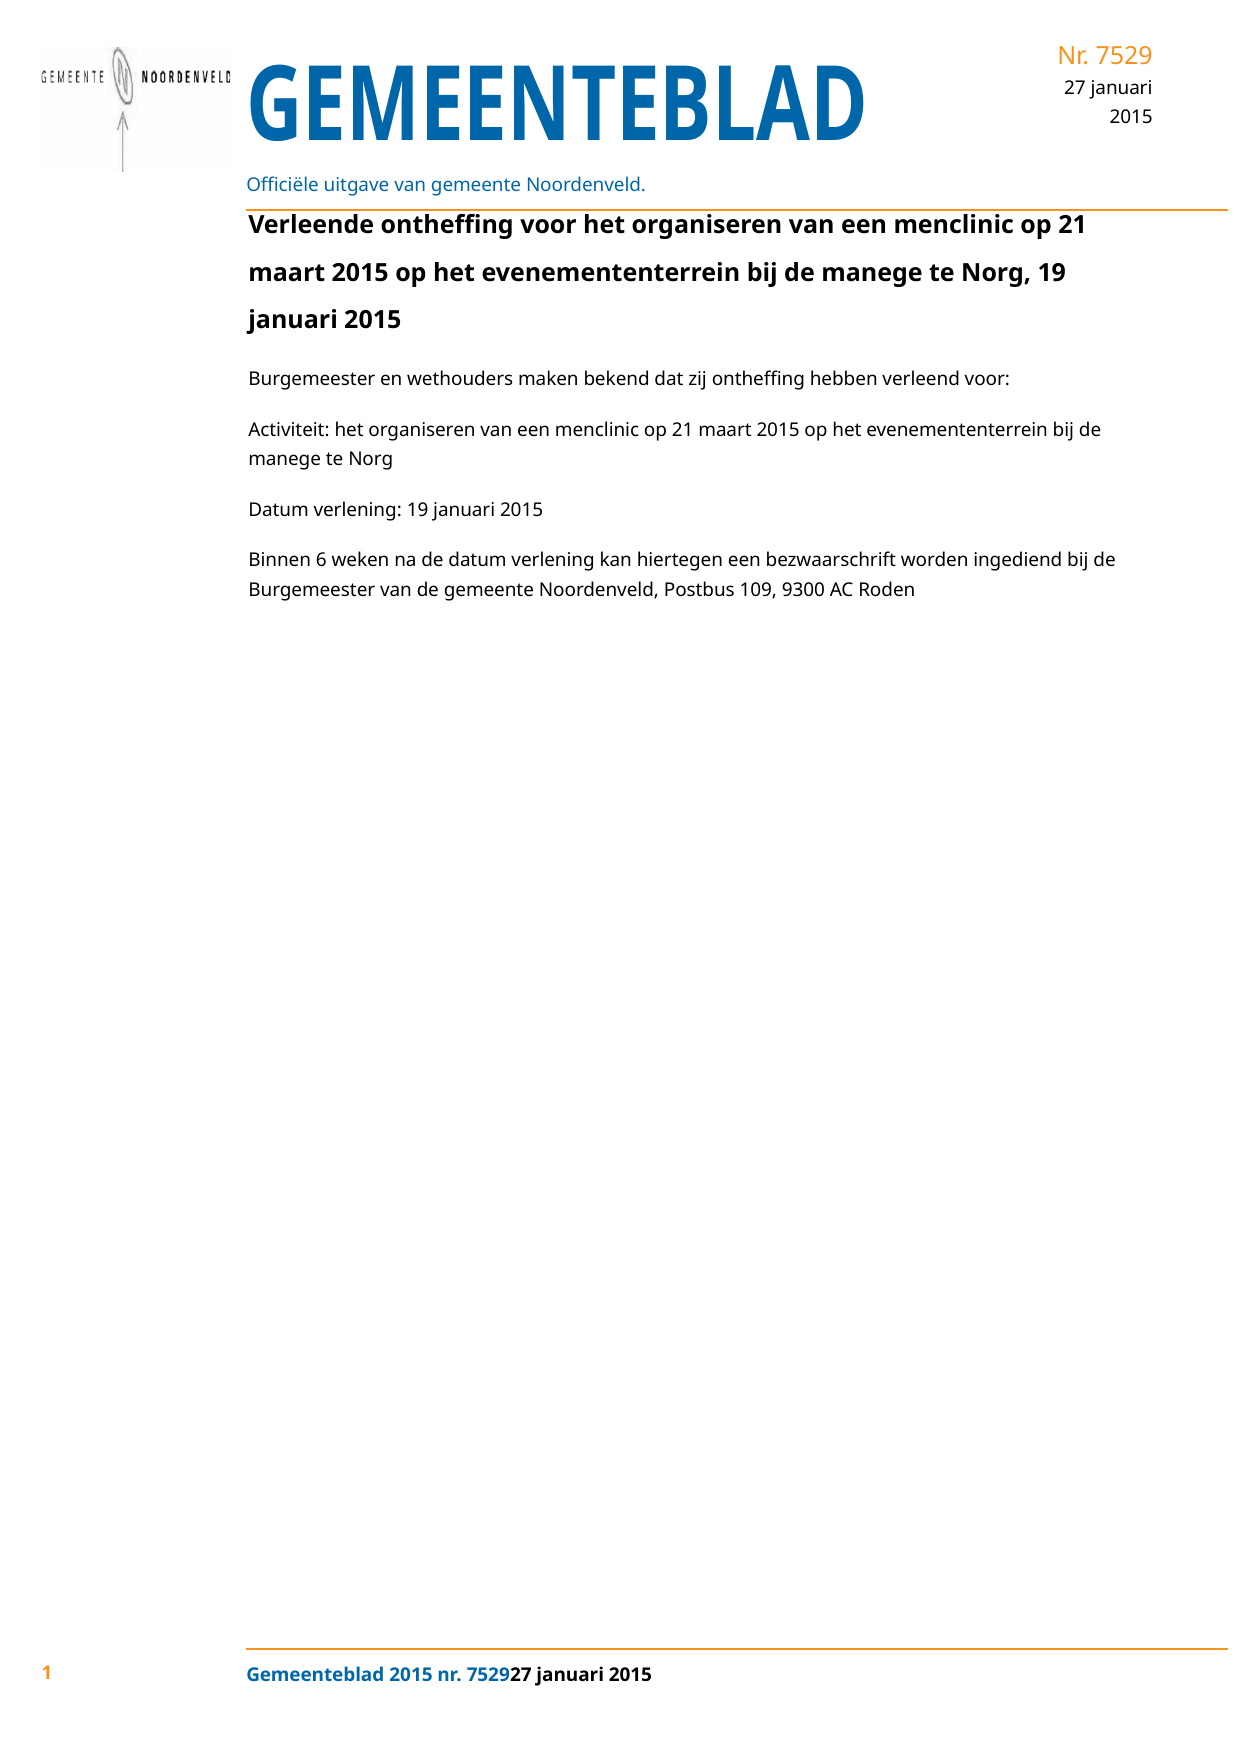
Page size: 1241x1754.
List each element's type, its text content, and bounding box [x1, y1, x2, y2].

text Verleende ontheffing voor het organiseren van een menclinic op 21 maart 2015 op het evenemententerrein bij de manege te Norg, 19 januari 2015 [248, 211, 1152, 336]
text Binnen 6 weken na de datum verlening kan hiertegen een bezwaarschrift worden ingediend bij de Burgemeester van de gemeente Noordenveld, Postbus 109, 9300 AC Roden [248, 546, 1152, 602]
text Burgemeester en wethouders maken bekend dat zij ontheffing hebben verleend voor: [248, 366, 1152, 391]
text Activiteit: het organiseren van een menclinic op 21 maart 2015 op het evenemententerrein bij de manege te Norg [248, 416, 1152, 471]
text Datum verlening: 19 januari 2015 [248, 496, 1152, 522]
picture [41, 47, 231, 172]
